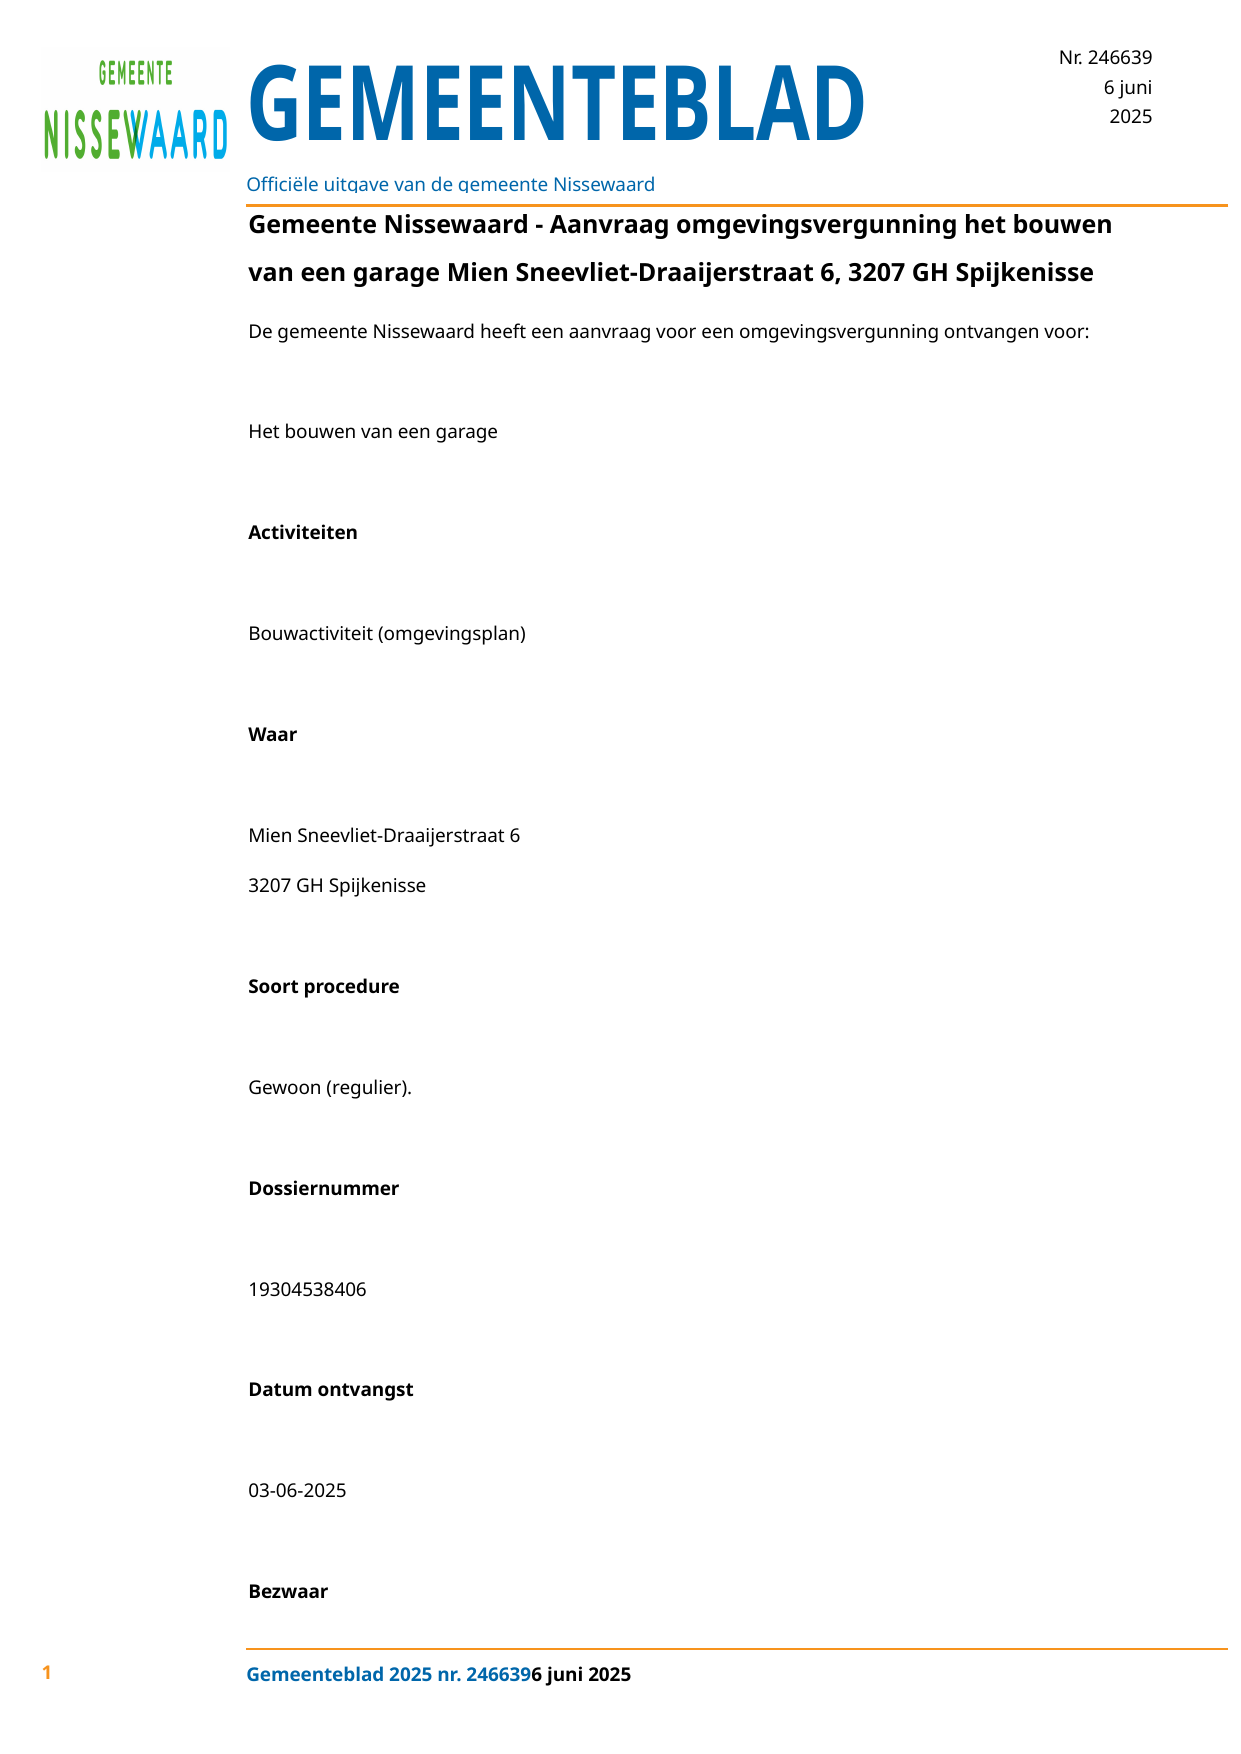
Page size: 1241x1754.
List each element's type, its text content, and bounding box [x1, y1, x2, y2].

picture [41, 47, 231, 172]
text Waar [248, 721, 1152, 747]
text 19304538406 [248, 1276, 1152, 1302]
text Het bouwen van een garage [248, 419, 1152, 444]
text Dossiernummer [248, 1175, 1152, 1201]
text De gemeente Nissewaard heeft een aanvraag voor een omgevingsvergunning ontvangen voor: [248, 318, 1152, 344]
text 3207 GH Spijkenisse [248, 872, 1152, 898]
text Gewoon (regulier). [248, 1074, 1152, 1100]
text Bouwactiviteit (omgevingsplan) [248, 620, 1152, 646]
text Mien Sneevliet-Draaijerstraat 6 [248, 822, 1152, 848]
text 03-06-2025 [248, 1477, 1152, 1503]
text Datum ontvangst [248, 1377, 1152, 1402]
text Gemeente Nissewaard - Aanvraag omgevingsvergunning het bouwen van een garage Mien Sneevliet-Draaijerstraat 6, 3207 GH Spijkenisse [248, 207, 1152, 288]
text Soort procedure [248, 973, 1152, 999]
text Bezwaar [248, 1578, 1152, 1604]
text Activiteiten [248, 519, 1152, 545]
